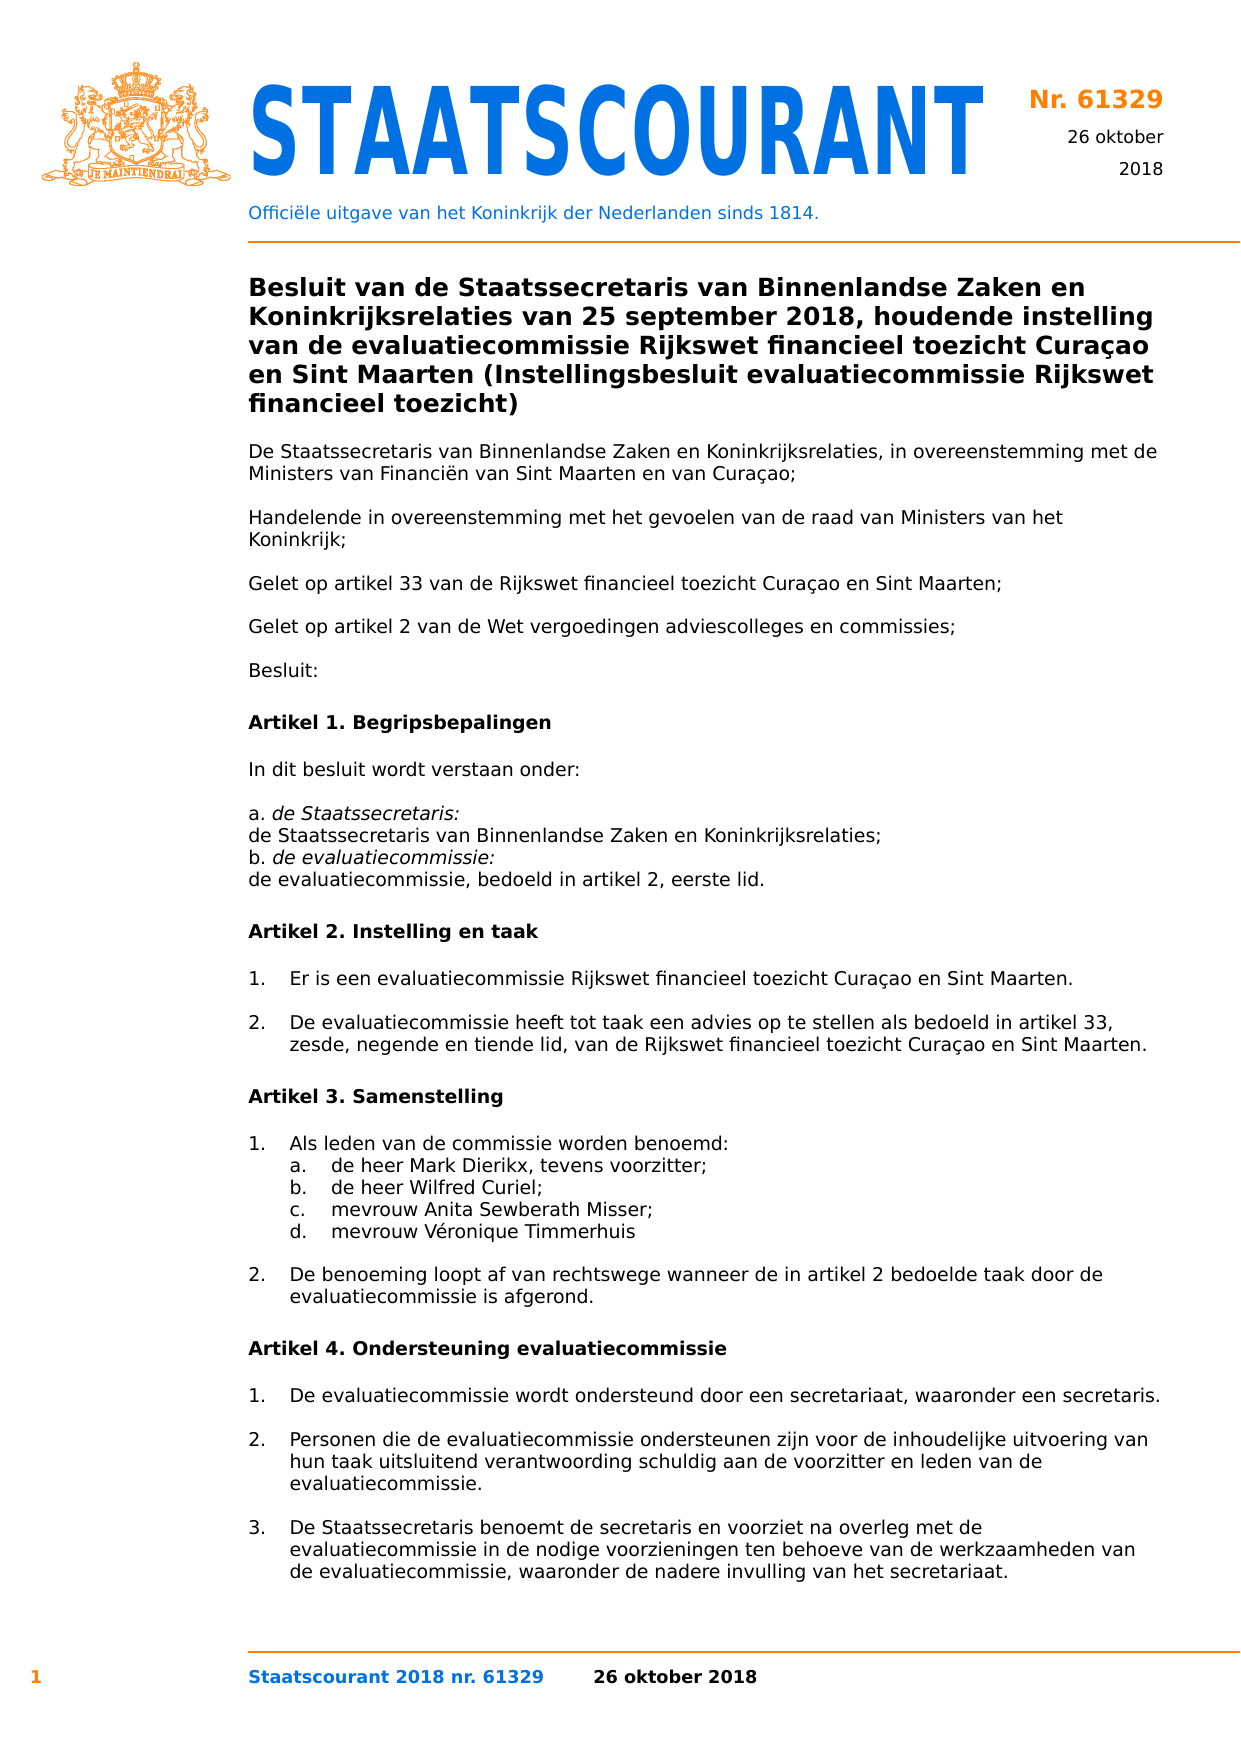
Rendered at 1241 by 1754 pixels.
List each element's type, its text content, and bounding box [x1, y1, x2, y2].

text Handelende in overeenstemming met het gevoelen van de raad van Ministers van het Koninkrijk; [248, 507, 1163, 551]
text b. de evaluatiecommissie: [248, 847, 1163, 869]
table_cell 2018 [998, 153, 1240, 203]
table_header Nr. 61329 [998, 62, 1240, 121]
text c. mevrouw Anita Sewberath Misser; [289, 1198, 1163, 1221]
text a. de heer Mark Dierikx, tevens voorzitter; [289, 1154, 1163, 1177]
table_cell 26 oktober [998, 121, 1240, 153]
text b. de heer Wilfred Curiel; [289, 1177, 1163, 1198]
text de evaluatiecommissie, bedoeld in artikel 2, eerste lid. [248, 869, 1163, 891]
text 2. De evaluatiecommissie heeft tot taak een advies op te stellen als bedoeld in artikel 33, zesde, negende en tiende lid, van de Rijkswet financieel toezicht Curaçao en Sint Maarten. [248, 1012, 1163, 1056]
text 1. Als leden van de commissie worden benoemd: [248, 1133, 1163, 1154]
table_cell Officiële uitgave van het Koninkrijk der Nederlanden sinds 1814. [248, 203, 1240, 241]
table_header STAATSCOURANT [248, 62, 998, 203]
subtitle Artikel 2. Instelling en taak [248, 921, 1163, 943]
picture [41, 62, 231, 186]
subtitle Artikel 1. Begripsbepalingen [248, 712, 1163, 734]
text Gelet op artikel 33 van de Rijkswet financieel toezicht Curaçao en Sint Maarten; [248, 572, 1163, 594]
text Gelet op artikel 2 van de Wet vergoedingen adviescolleges en commissies; [248, 616, 1163, 638]
text In dit besluit wordt verstaan onder: [248, 759, 1163, 781]
table_header [25, 62, 248, 241]
text d. mevrouw Véronique Timmerhuis [289, 1221, 1163, 1242]
text 2. De benoeming loopt af van rechtswege wanneer de in artikel 2 bedoelde taak door de evaluatiecommissie is afgerond. [248, 1264, 1163, 1308]
subtitle Artikel 3. Samenstelling [248, 1086, 1163, 1108]
text 3. De Staatssecretaris benoemt de secretaris en voorziet na overleg met de evaluatiecommissie in de nodige voorzieningen ten behoeve van de werkzaamheden van de evaluatiecommissie, waaronder de nadere invulling van het secretariaat. [248, 1517, 1163, 1583]
text de Staatssecretaris van Binnenlandse Zaken en Koninkrijksrelaties; [248, 825, 1163, 847]
text 1. Er is een evaluatiecommissie Rijkswet financieel toezicht Curaçao en Sint Maarten. [248, 968, 1163, 990]
text De Staatssecretaris van Binnenlandse Zaken en Koninkrijksrelaties, in overeenstemming met de Ministers van Financiën van Sint Maarten en van Curaçao; [248, 441, 1163, 485]
text 1. De evaluatiecommissie wordt ondersteund door een secretariaat, waaronder een secretaris. [248, 1385, 1163, 1407]
subtitle Besluit van de Staatssecretaris van Binnenlandse Zaken en Koninkrijksrelaties van 25 september 2018, houdende instelling van de evaluatiecommissie Rijkswet financieel toezicht Curaçao en Sint Maarten (Instellingsbesluit evaluatiecommissie Rijkswet financieel toezicht) [248, 273, 1163, 419]
text Besluit: [248, 660, 1163, 682]
subtitle Artikel 4. Ondersteuning evaluatiecommissie [248, 1338, 1163, 1360]
text a. de Staatssecretaris: [248, 803, 1163, 825]
text 2. Personen die de evaluatiecommissie ondersteunen zijn voor de inhoudelijke uitvoering van hun taak uitsluitend verantwoording schuldig aan de voorzitter en leden van de evaluatiecommissie. [248, 1429, 1163, 1495]
